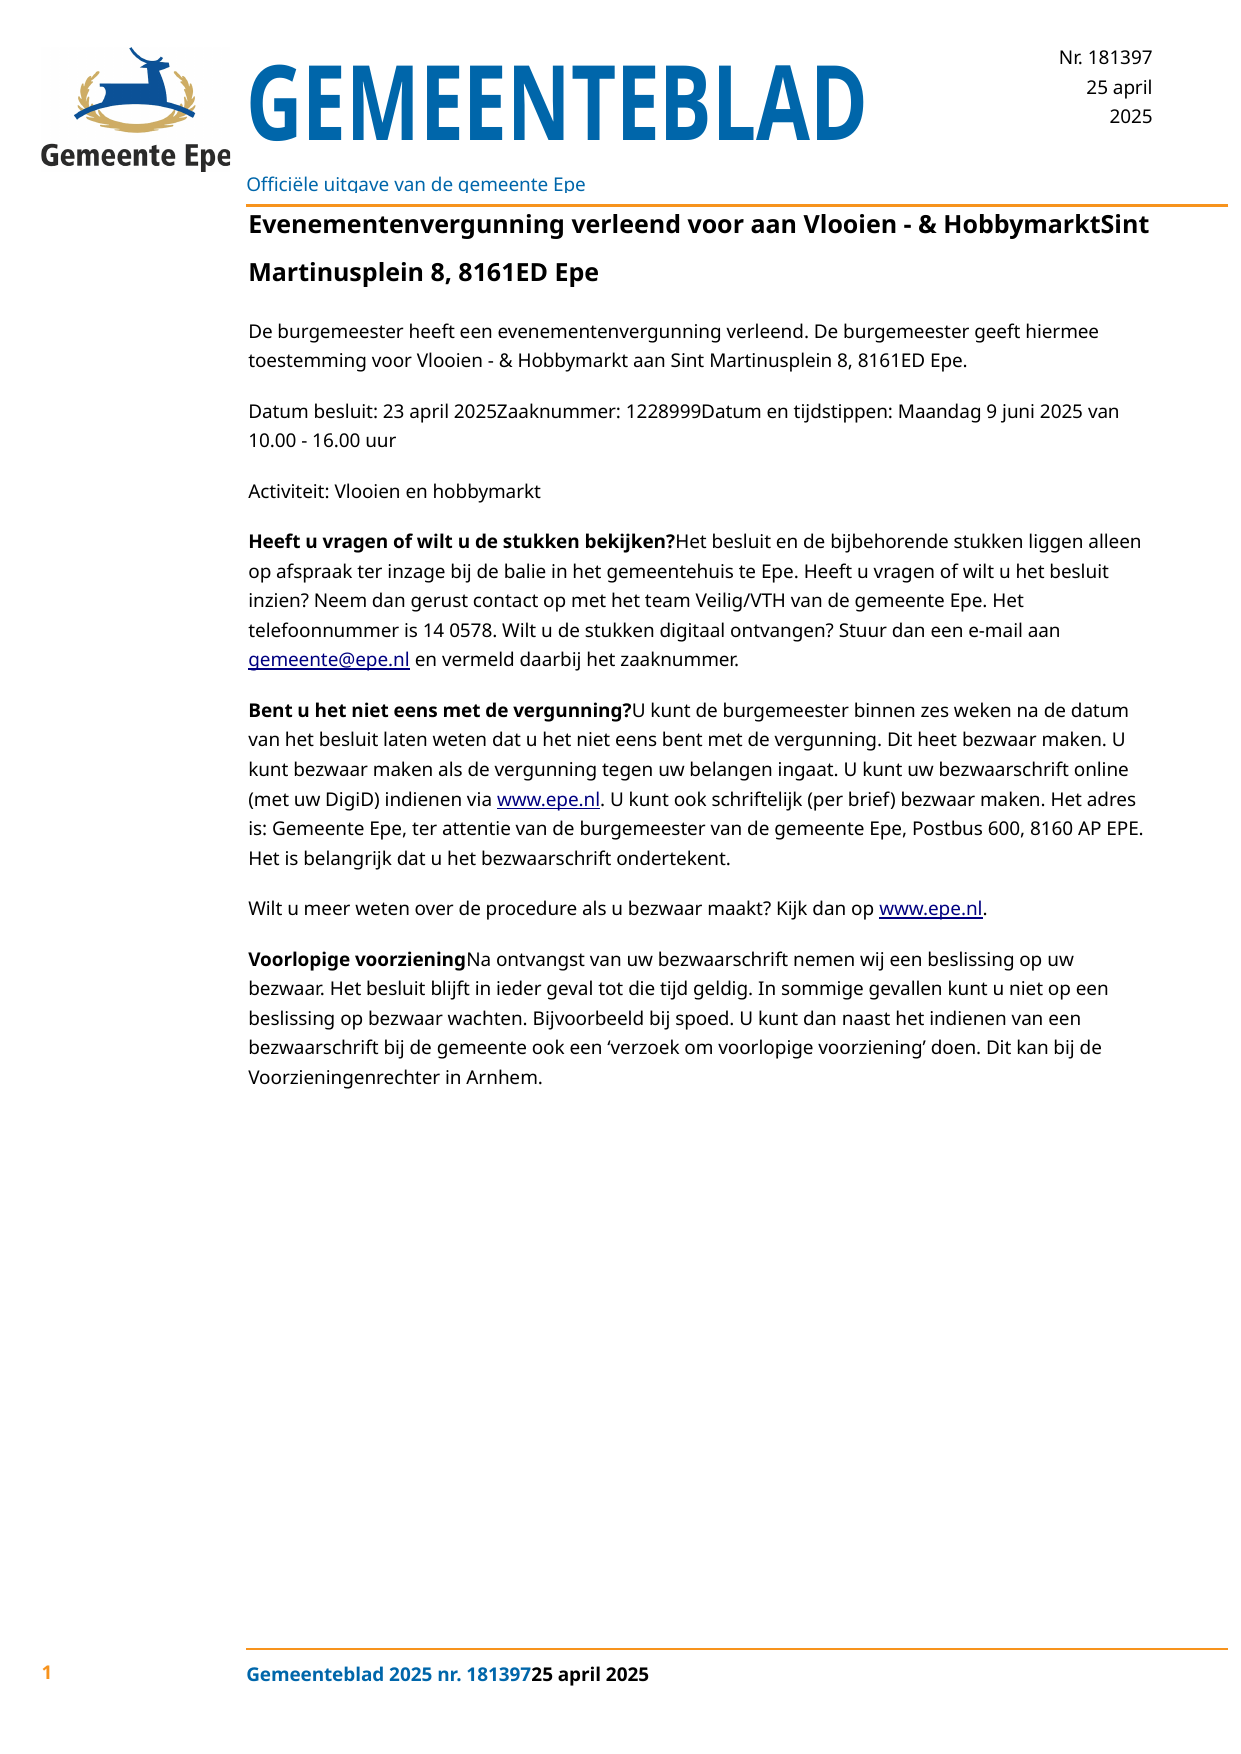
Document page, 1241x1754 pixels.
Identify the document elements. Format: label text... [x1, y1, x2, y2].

text Wilt u meer weten over de procedure als u bezwaar maakt? Kijk dan op www.epe.nl. [248, 895, 1152, 921]
text Bent u het niet eens met de vergunning?U kunt de burgemeester binnen zes weken na de datum van het besluit laten weten dat u het niet eens bent met de vergunning. Dit heet bezwaar maken. U kunt bezwaar maken als de vergunning tegen uw belangen ingaat. U kunt uw bezwaarschrift online (met uw DigiD) indienen via www.epe.nl. U kunt ook schriftelijk (per brief) bezwaar maken. Het adres is: Gemeente Epe, ter attentie van de burgemeester van de gemeente Epe, Postbus 600, 8160 AP EPE. Het is belangrijk dat u het bezwaarschrift ondertekent. [248, 697, 1152, 871]
text Evenementenvergunning verleend voor aan Vlooien - & HobbymarktSint Martinusplein 8, 8161ED Epe [248, 207, 1152, 288]
text Voorlopige voorzieningNa ontvangst van uw bezwaarschrift nemen wij een beslissing op uw bezwaar. Het besluit blijft in ieder geval tot die tijd geldig. In sommige gevallen kunt u niet op een beslissing op bezwaar wachten. Bijvoorbeeld bij spoed. U kunt dan naast het indienen van een bezwaarschrift bij de gemeente ook een ‘verzoek om voorlopige voorziening’ doen. Dit kan bij de Voorzieningenrechter in Arnhem. [248, 946, 1152, 1090]
text Heeft u vragen of wilt u de stukken bekijken?Het besluit en de bijbehorende stukken liggen alleen op afspraak ter inzage bij de balie in het gemeentehuis te Epe. Heeft u vragen of wilt u het besluit inzien? Neem dan gerust contact op met het team Veilig/VTH van de gemeente Epe. Het telefoonnummer is 14 0578. Wilt u de stukken digitaal ontvangen? Stuur dan een e-mail aan gemeente@epe.nl en vermeld daarbij het zaaknummer. [248, 528, 1152, 672]
text De burgemeester heeft een evenementenvergunning verleend. De burgemeester geeft hiermee toestemming voor Vlooien - & Hobbymarkt aan Sint Martinusplein 8, 8161ED Epe. [248, 318, 1152, 373]
picture [41, 47, 231, 172]
text Datum besluit: 23 april 2025Zaaknummer: 1228999Datum en tijdstippen: Maandag 9 juni 2025 van 10.00 - 16.00 uur [248, 398, 1152, 453]
text Activiteit: Vlooien en hobbymarkt [248, 478, 1152, 504]
